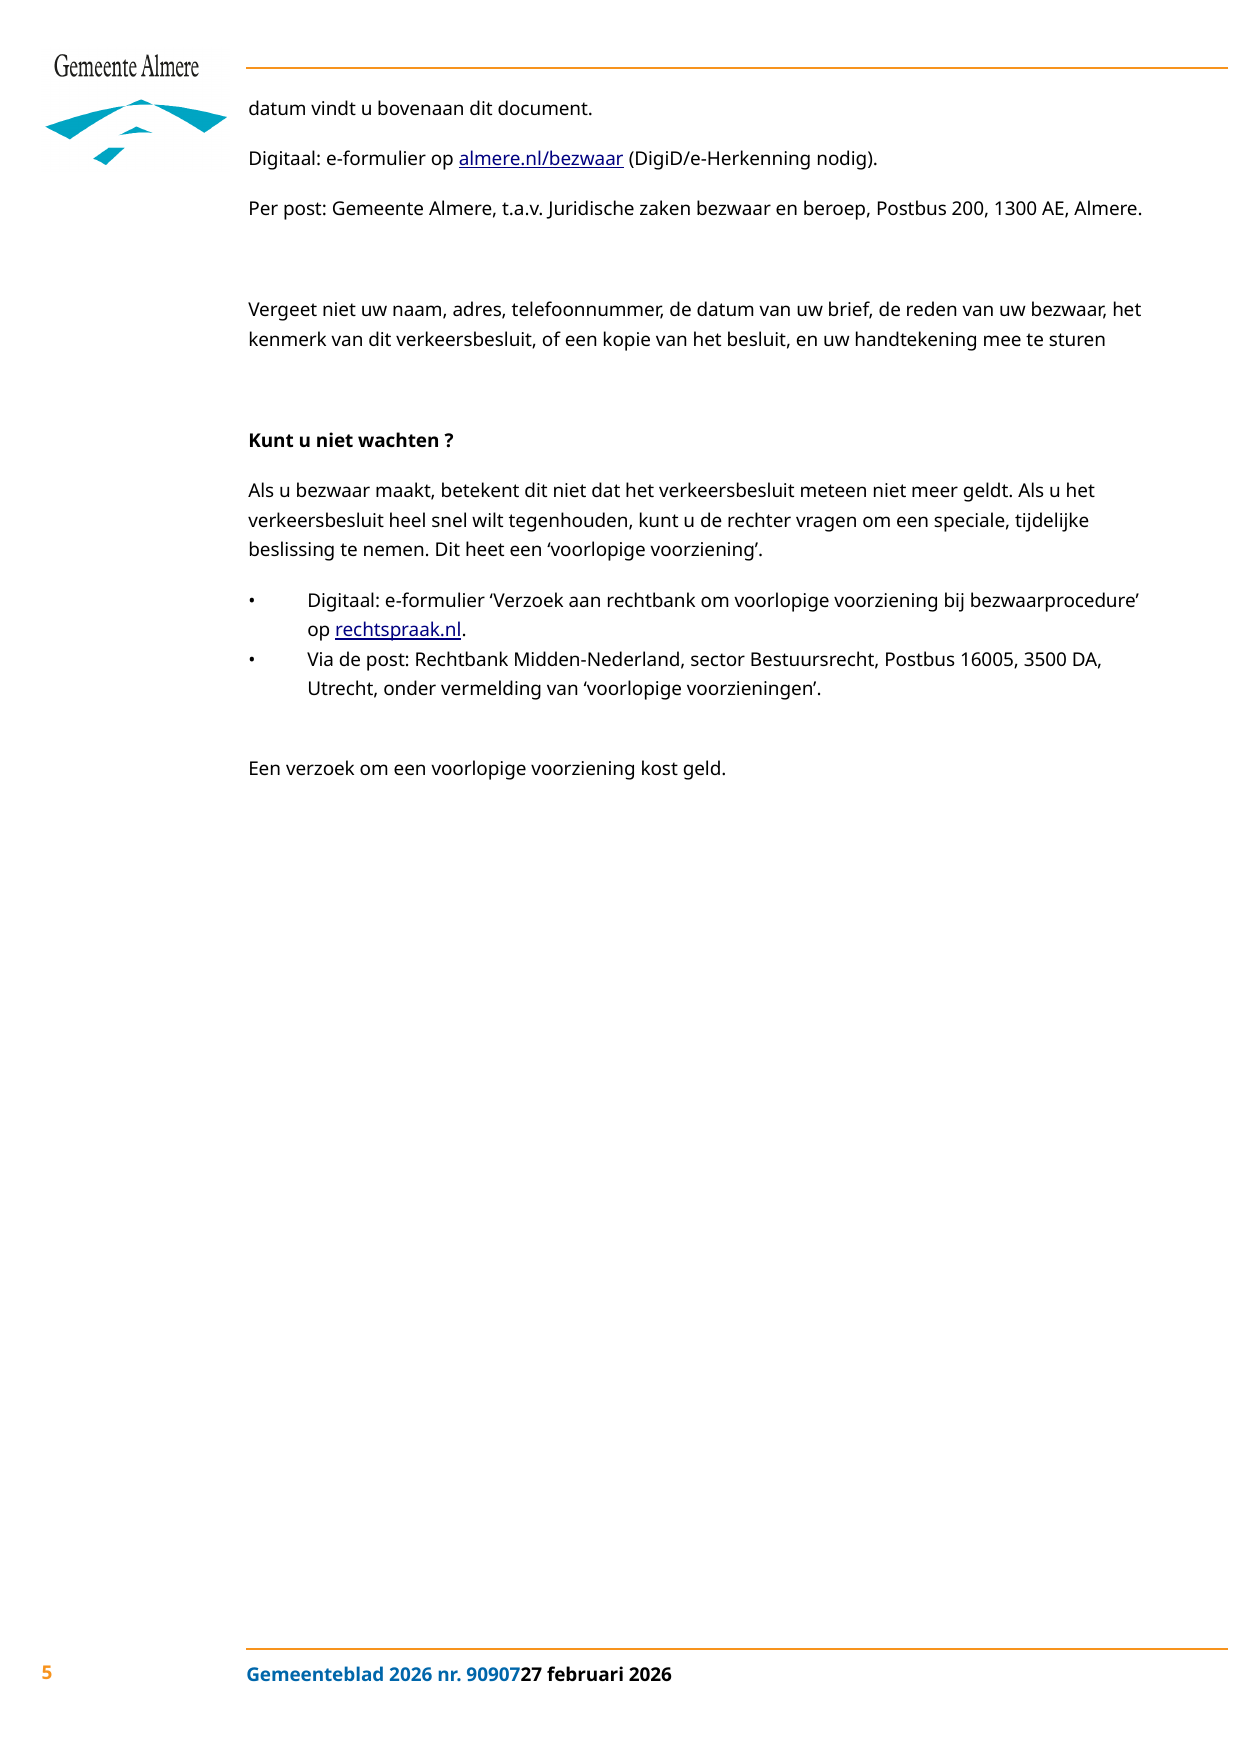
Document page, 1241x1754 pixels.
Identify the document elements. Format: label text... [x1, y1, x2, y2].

text Per post: Gemeente Almere, t.a.v. Juridische zaken bezwaar en beroep, Postbus 200, 1300 AE, Almere. [248, 196, 1152, 221]
text Digitaal: e-formulier op almere.nl/bezwaar (DigiD/e-Herkenning nodig). [248, 145, 1152, 171]
list Via de post: Rechtbank Midden-Nederland, sector Bestuursrecht, Postbus 16005, 3500 DA, Utrecht, onder vermelding van ‘voorlopige voorzieningen’. [248, 646, 1152, 701]
text Als u bezwaar maakt, betekent dit niet dat het verkeersbesluit meteen niet meer geldt. Als u het verkeersbesluit heel snel wilt tegenhouden, kunt u de rechter vragen om een speciale, tijdelijke beslissing te nemen. Dit heet een ‘voorlopige voorziening’. [248, 477, 1152, 562]
text Een verzoek om een voorlopige voorziening kost geld. [248, 756, 1152, 781]
text Kunt u niet wachten ? [248, 427, 1152, 453]
text Vergeet niet uw naam, adres, telefoonnummer, de datum van uw brief, de reden van uw bezwaar, het kenmerk van dit verkeersbesluit, of een kopie van het besluit, en uw handtekening mee te sturen [248, 296, 1152, 352]
list Digitaal: e-formulier ‘Verzoek aan rechtbank om voorlopige voorziening bij bezwaarprocedure’ op rechtspraak.nl. [248, 587, 1152, 642]
picture [41, 47, 231, 172]
text datum vindt u bovenaan dit document. [248, 95, 1152, 121]
